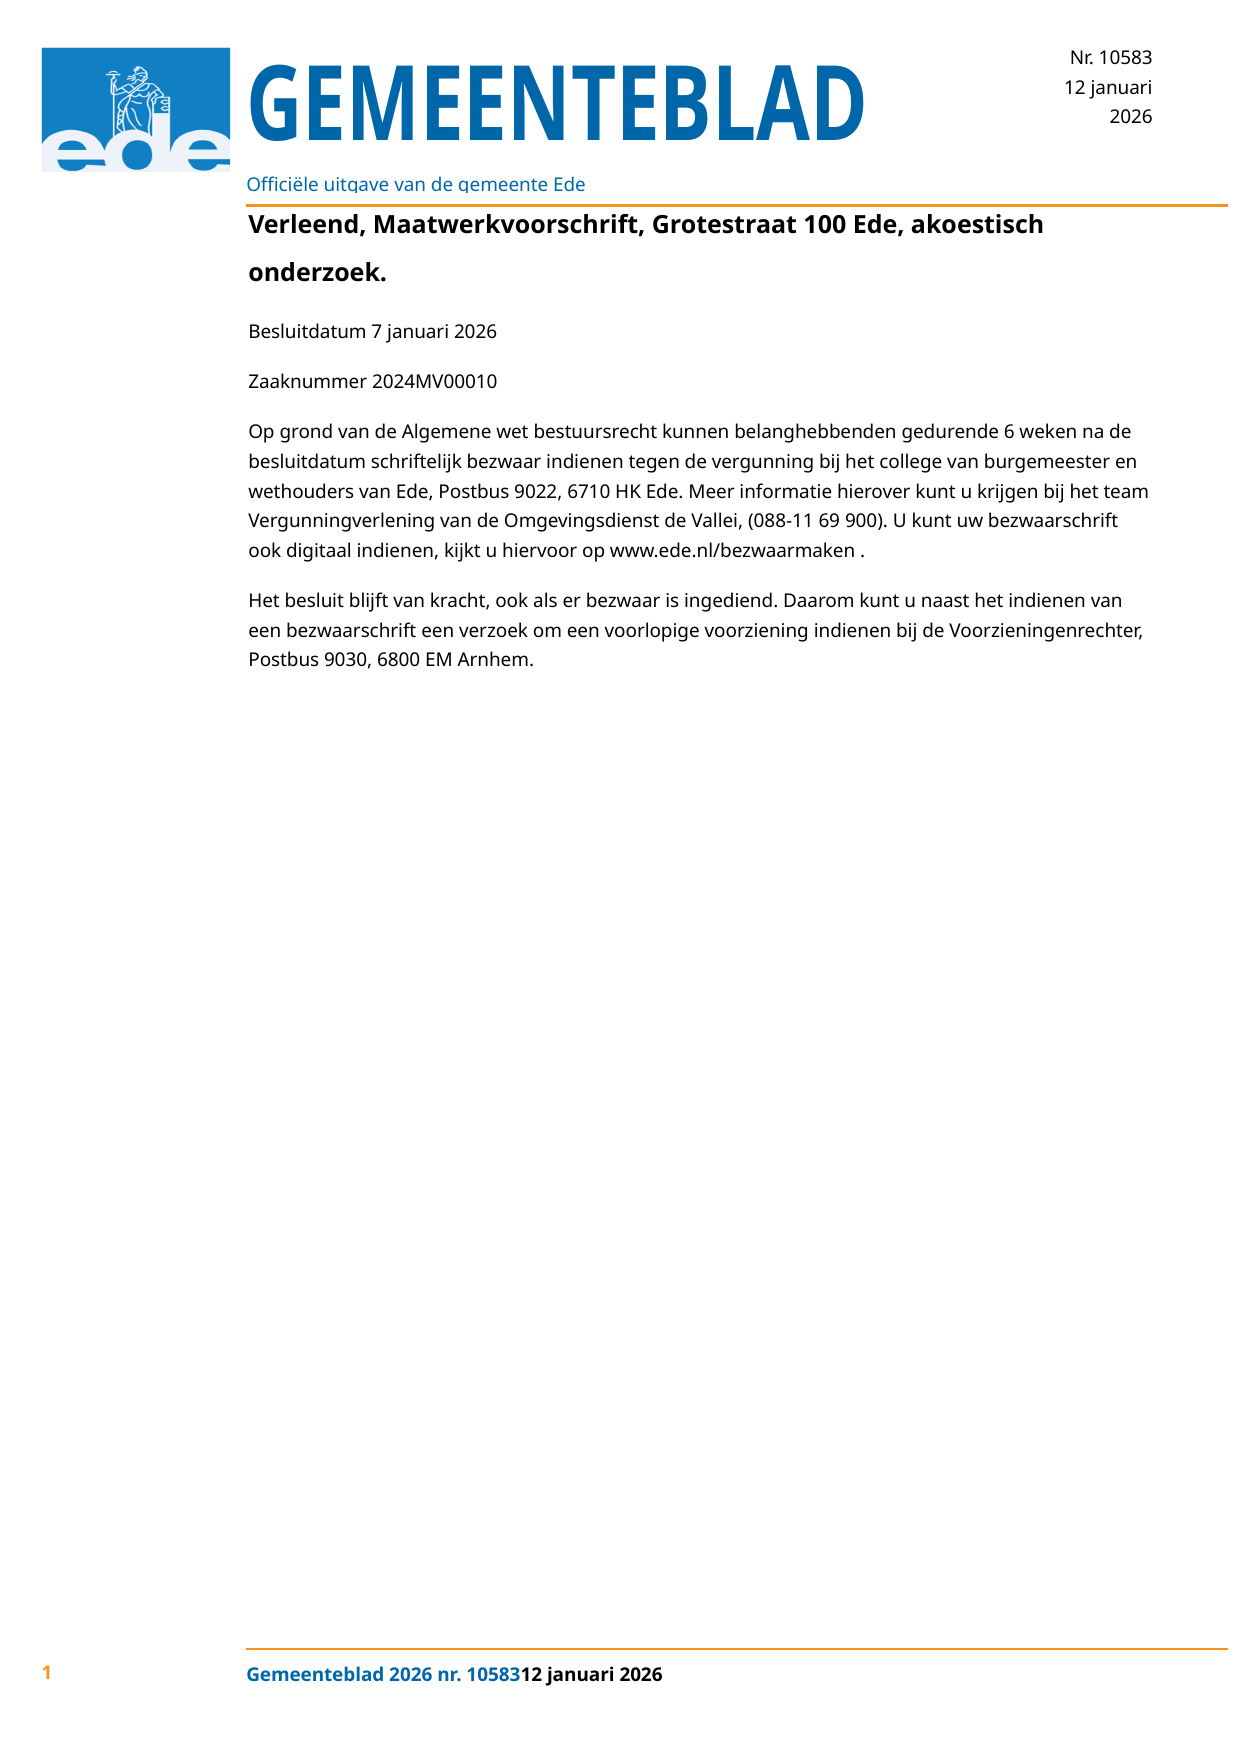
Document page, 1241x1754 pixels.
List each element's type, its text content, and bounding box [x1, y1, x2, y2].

text Op grond van de Algemene wet bestuursrecht kunnen belanghebbenden gedurende 6 weken na de besluitdatum schriftelijk bezwaar indienen tegen de vergunning bij het college van burgemeester en wethouders van Ede, Postbus 9022, 6710 HK Ede. Meer informatie hierover kunt u krijgen bij het team Vergunningverlening van de Omgevingsdienst de Vallei, (088-11 69 900). U kunt uw bezwaarschrift ook digitaal indienen, kijkt u hiervoor op www.ede.nl/bezwaarmaken . [248, 419, 1152, 563]
text Het besluit blijft van kracht, ook als er bezwaar is ingediend. Daarom kunt u naast het indienen van een bezwaarschrift een verzoek om een voorlopige voorziening indienen bij de Voorzieningenrechter, Postbus 9030, 6800 EM Arnhem. [248, 587, 1152, 672]
text Verleend, Maatwerkvoorschrift, Grotestraat 100 Ede, akoestisch onderzoek. [248, 207, 1152, 288]
text Zaaknummer 2024MV00010 [248, 368, 1152, 394]
picture [41, 47, 231, 172]
text Besluitdatum 7 januari 2026 [248, 318, 1152, 344]
